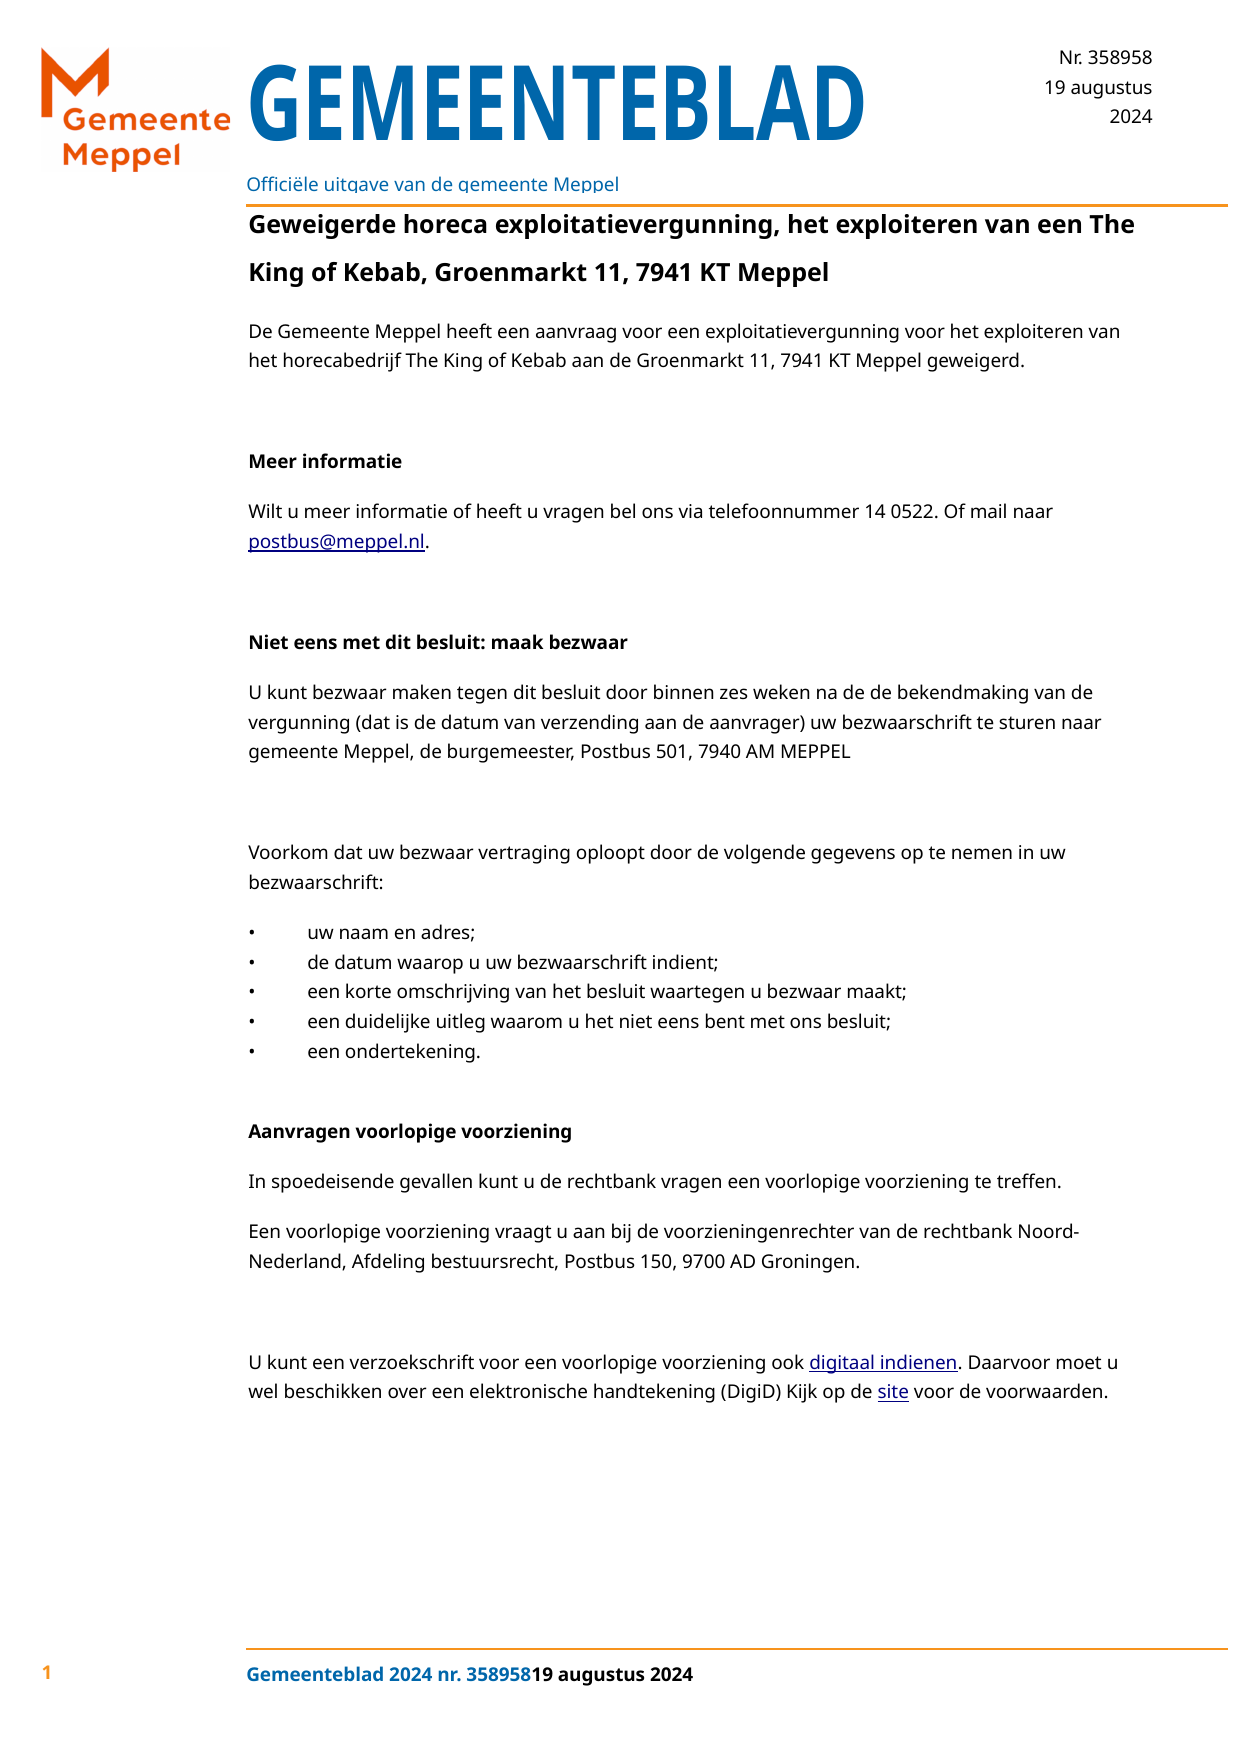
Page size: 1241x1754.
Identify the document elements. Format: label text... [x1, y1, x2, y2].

text De Gemeente Meppel heeft een aanvraag voor een exploitatievergunning voor het exploiteren van het horecabedrijf The King of Kebab aan de Groenmarkt 11, 7941 KT Meppel geweigerd. [248, 318, 1152, 373]
picture [41, 47, 231, 172]
text Aanvragen voorlopige voorziening [248, 1118, 1152, 1144]
list een duidelijke uitleg waarom u het niet eens bent met ons besluit; [248, 1008, 1152, 1034]
list een korte omschrijving van het besluit waartegen u bezwaar maakt; [248, 979, 1152, 1004]
list uw naam en adres; [248, 919, 1152, 945]
text In spoedeisende gevallen kunt u de rechtbank vragen een voorlopige voorziening te treffen. [248, 1168, 1152, 1194]
text U kunt bezwaar maken tegen dit besluit door binnen zes weken na de de bekendmaking van de vergunning (dat is de datum van verzending aan de aanvrager) uw bezwaarschrift te sturen naar gemeente Meppel, de burgemeester, Postbus 501, 7940 AM MEPPEL [248, 679, 1152, 764]
list een ondertekening. [248, 1038, 1152, 1064]
text Niet eens met dit besluit: maak bezwaar [248, 629, 1152, 655]
text Meer informatie [248, 448, 1152, 474]
text Voorkom dat uw bezwaar vertraging oploopt door de volgende gegevens op te nemen in uw bezwaarschrift: [248, 839, 1152, 895]
list de datum waarop u uw bezwaarschrift indient; [248, 949, 1152, 975]
text Geweigerde horeca exploitatievergunning, het exploiteren van een The King of Kebab, Groenmarkt 11, 7941 KT Meppel [248, 207, 1152, 288]
text U kunt een verzoekschrift voor een voorlopige voorziening ook digitaal indienen. Daarvoor moet u wel beschikken over een elektronische handtekening (DigiD) Kijk op de site voor de voorwaarden. [248, 1349, 1152, 1404]
text Een voorlopige voorziening vraagt u aan bij de voorzieningenrechter van de rechtbank Noord-Nederland, Afdeling bestuursrecht, Postbus 150, 9700 AD Groningen. [248, 1219, 1152, 1274]
text Wilt u meer informatie of heeft u vragen bel ons via telefoonnummer 14 0522. Of mail naar postbus@meppel.nl. [248, 499, 1152, 554]
